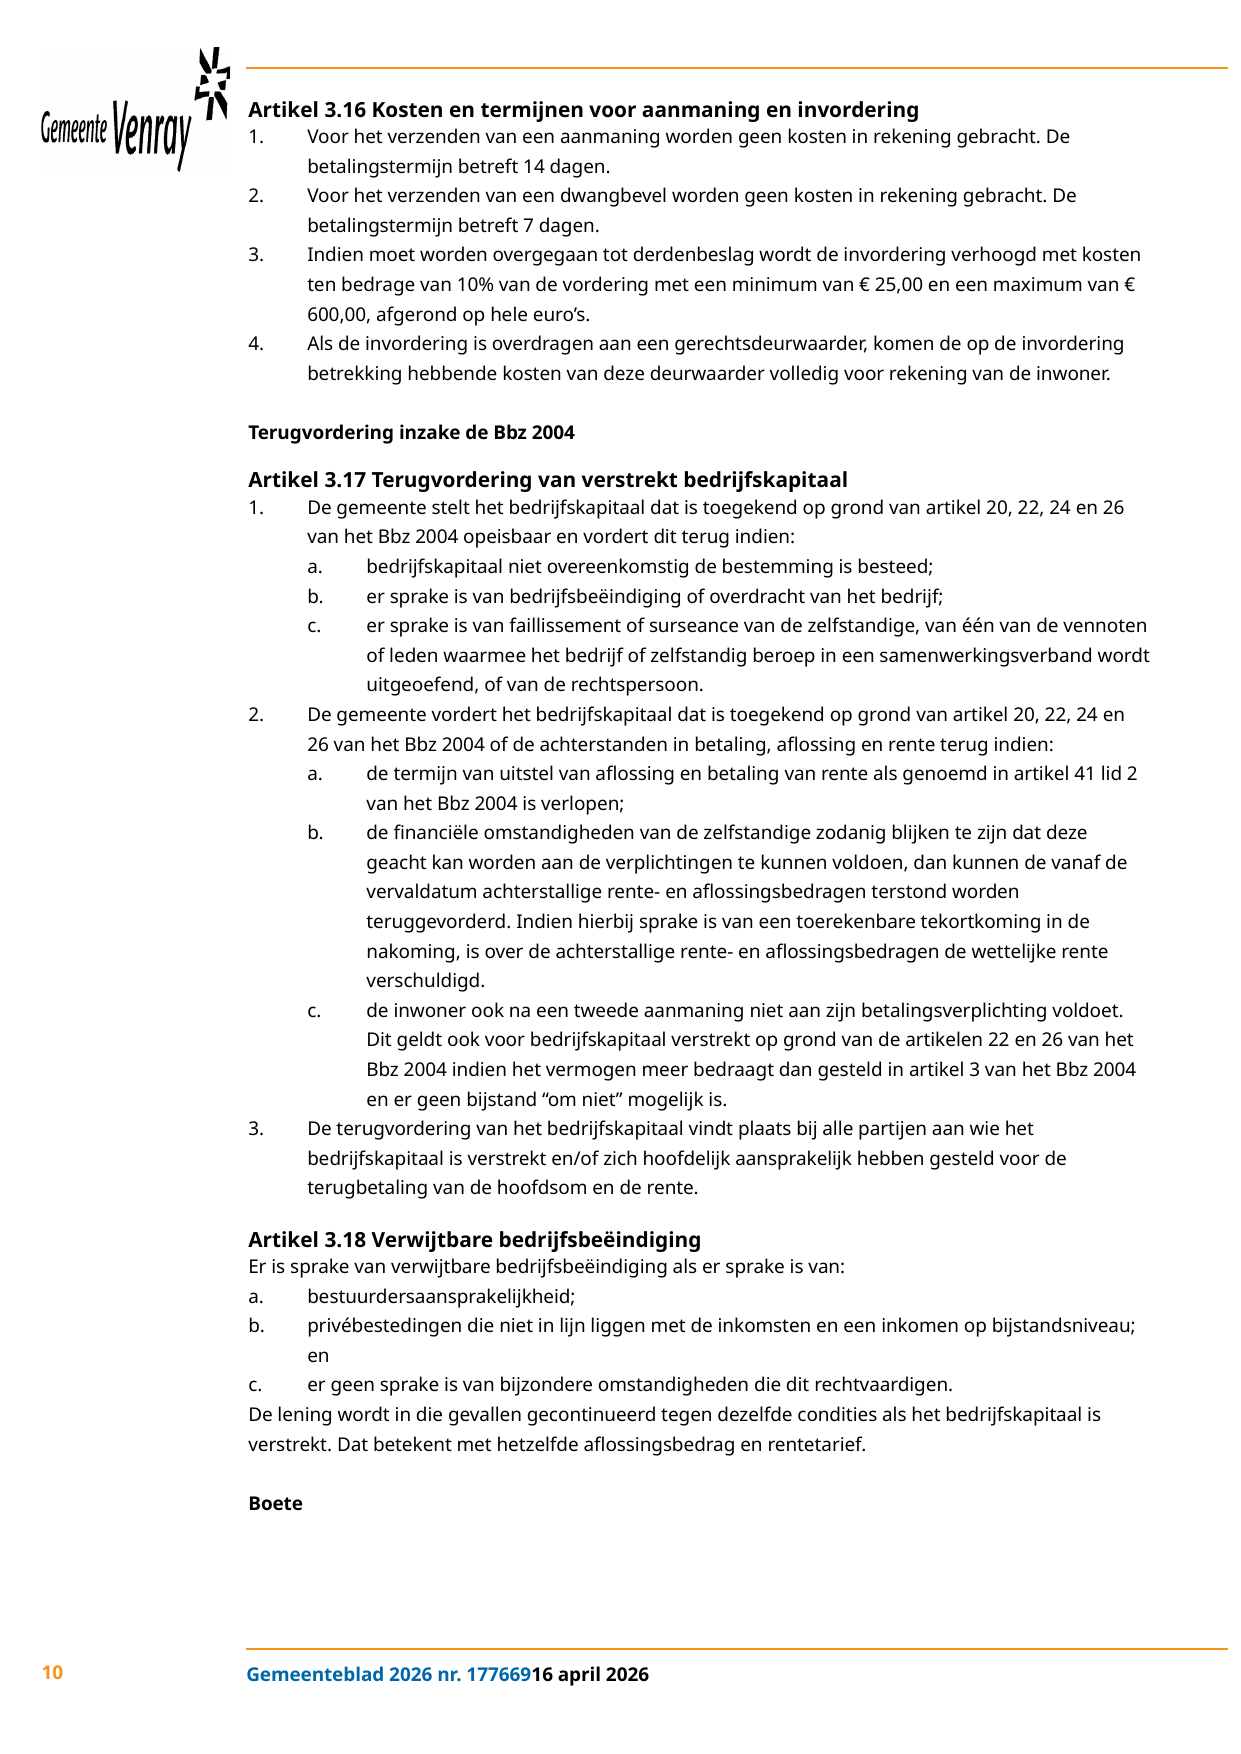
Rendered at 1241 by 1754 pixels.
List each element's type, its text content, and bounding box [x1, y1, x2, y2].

list er sprake is van faillissement of surseance van de zelfstandige, van één van de vennoten of leden waarmee het bedrijf of zelfstandig beroep in een samenwerkingsverband wordt uitgeoefend, of van de rechtspersoon. [307, 612, 1152, 697]
text Artikel 3.16 Kosten en termijnen voor aanmaning en invordering [248, 95, 1152, 123]
list Voor het verzenden van een dwangbevel worden geen kosten in rekening gebracht. De betalingstermijn betreft 7 dagen. [248, 182, 1152, 238]
list de inwoner ook na een tweede aanmaning niet aan zijn betalingsverplichting voldoet. Dit geldt ook voor bedrijfskapitaal verstrekt op grond van de artikelen 22 en 26 van het Bbz 2004 indien het vermogen meer bedraagt dan gesteld in artikel 3 van het Bbz 2004 en er geen bijstand “om niet” mogelijk is. [307, 997, 1152, 1111]
picture [41, 47, 231, 172]
list bedrijfskapitaal niet overeenkomstig de bestemming is besteed; [307, 553, 1152, 579]
list bestuurdersaansprakelijkheid; [248, 1283, 1152, 1309]
list privébestedingen die niet in lijn liggen met de inkomsten en een inkomen op bijstandsniveau; en [248, 1312, 1152, 1368]
list De gemeente vordert het bedrijfskapitaal dat is toegekend op grond van artikel 20, 22, 24 en 26 van het Bbz 2004 of de achterstanden in betaling, aflossing en rente terug indien: [248, 701, 1152, 756]
text Artikel 3.18 Verwijtbare bedrijfsbeëindiging [248, 1225, 1152, 1253]
text De lening wordt in die gevallen gecontinueerd tegen dezelfde condities als het bedrijfskapitaal is verstrekt. Dat betekent met hetzelfde aflossingsbedrag en rentetarief. [248, 1401, 1152, 1457]
text Boete [248, 1490, 1152, 1516]
list Voor het verzenden van een aanmaning worden geen kosten in rekening gebracht. De betalingstermijn betreft 14 dagen. [248, 123, 1152, 178]
list Als de invordering is overdragen aan een gerechtsdeurwaarder, komen de op de invordering betrekking hebbende kosten van deze deurwaarder volledig voor rekening van de inwoner. [248, 330, 1152, 386]
text Terugvordering inzake de Bbz 2004 [248, 419, 1152, 445]
text Er is sprake van verwijtbare bedrijfsbeëindiging als er sprake is van: [248, 1253, 1152, 1279]
list De gemeente stelt het bedrijfskapitaal dat is toegekend op grond van artikel 20, 22, 24 en 26 van het Bbz 2004 opeisbaar en vordert dit terug indien: [248, 494, 1152, 549]
list De terugvordering van het bedrijfskapitaal vindt plaats bij alle partijen aan wie het bedrijfskapitaal is verstrekt en/of zich hoofdelijk aansprakelijk hebben gesteld voor de terugbetaling van de hoofdsom en de rente. [248, 1115, 1152, 1200]
text Artikel 3.17 Terugvordering van verstrekt bedrijfskapitaal [248, 466, 1152, 494]
list de termijn van uitstel van aflossing en betaling van rente als genoemd in artikel 41 lid 2 van het Bbz 2004 is verlopen; [307, 760, 1152, 816]
list er sprake is van bedrijfsbeëindiging of overdracht van het bedrijf; [307, 583, 1152, 608]
list de financiële omstandigheden van de zelfstandige zodanig blijken te zijn dat deze geacht kan worden aan de verplichtingen te kunnen voldoen, dan kunnen de vanaf de vervaldatum achterstallige rente- en aflossingsbedragen terstond worden teruggevorderd. Indien hierbij sprake is van een toerekenbare tekortkoming in de nakoming, is over de achterstallige rente- en aflossingsbedragen de wettelijke rente verschuldigd. [307, 819, 1152, 993]
list er geen sprake is van bijzondere omstandigheden die dit rechtvaardigen. [248, 1372, 1152, 1397]
list Indien moet worden overgegaan tot derdenbeslag wordt de invordering verhoogd met kosten ten bedrage van 10% van de vordering met een minimum van € 25,00 en een maximum van € 600,00, afgerond op hele euro’s. [248, 242, 1152, 326]
